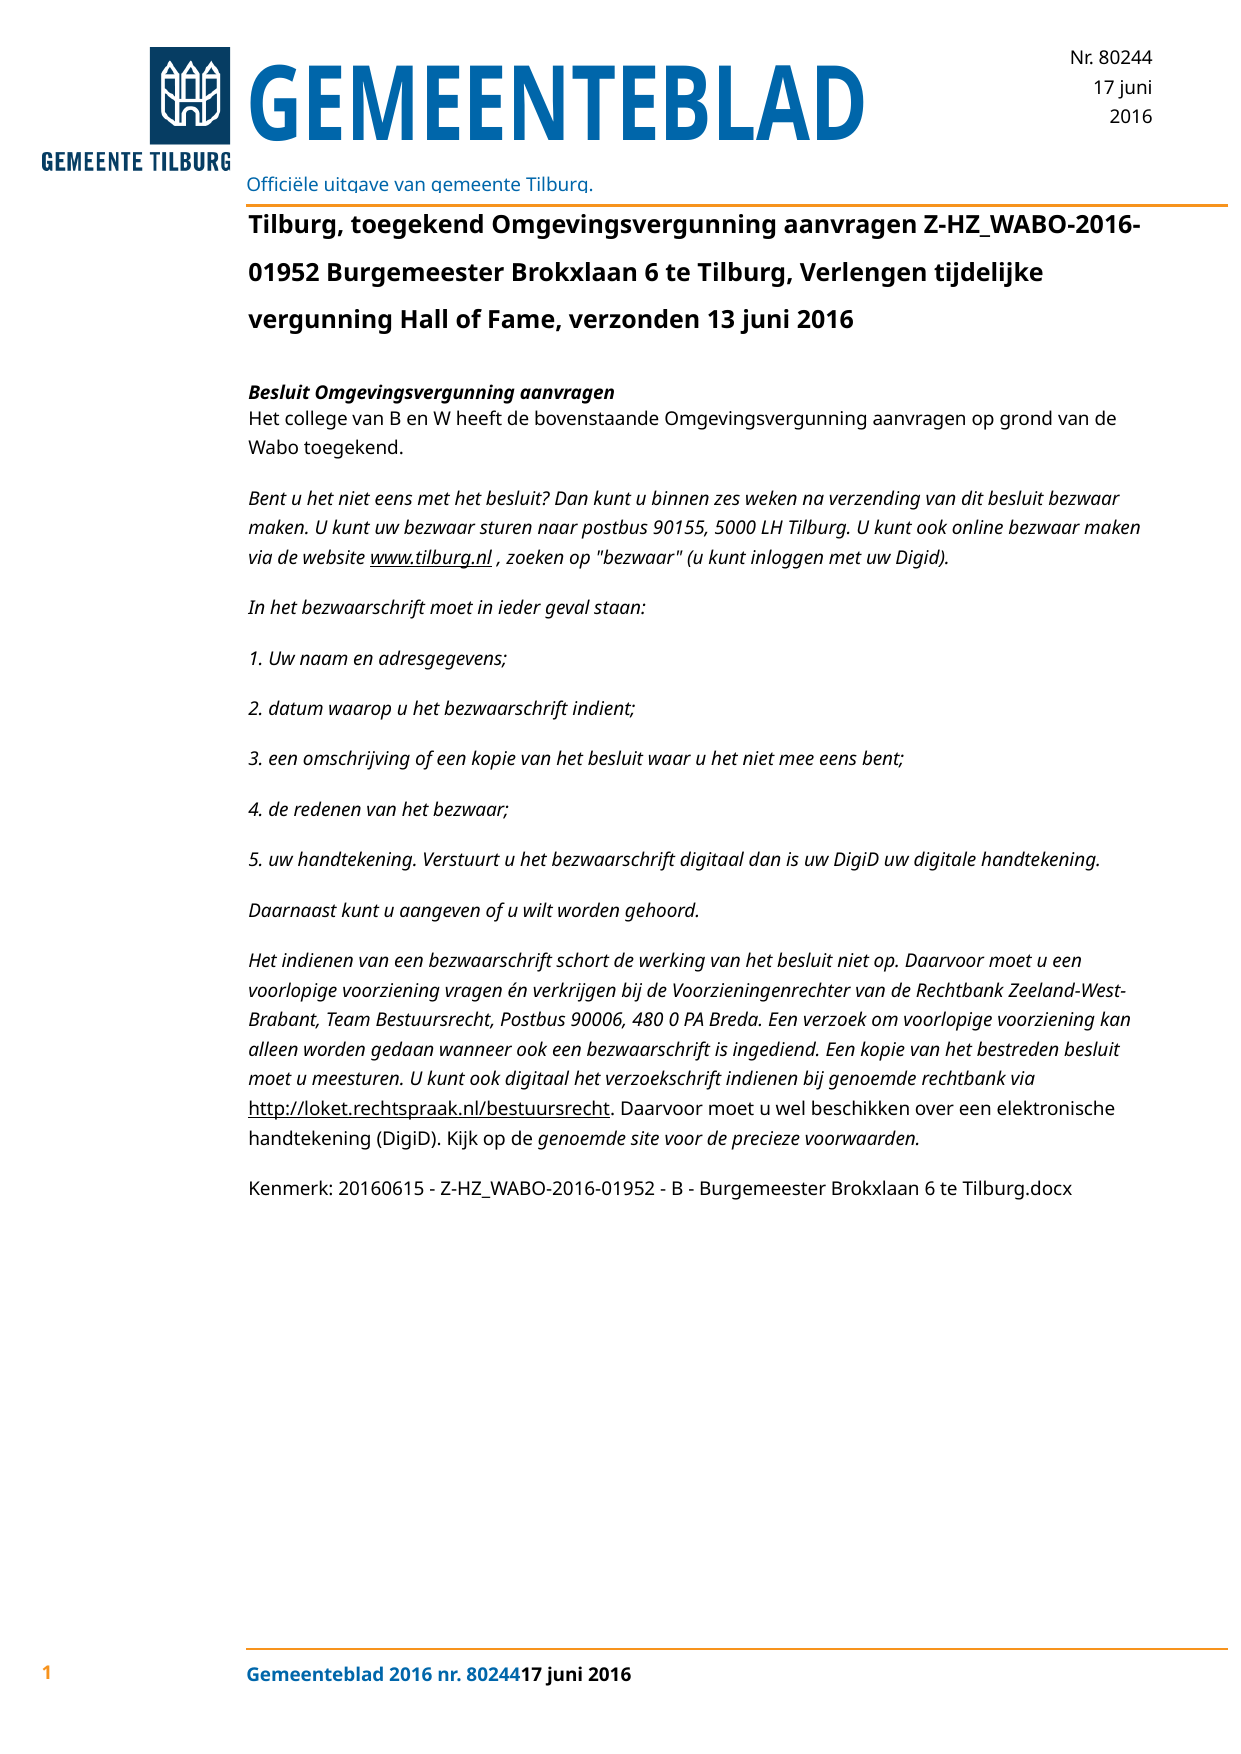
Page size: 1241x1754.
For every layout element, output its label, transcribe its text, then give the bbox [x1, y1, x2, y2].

text In het bezwaarschrift moet in ieder geval staan: [248, 594, 1152, 620]
text Daarnaast kunt u aangeven of u wilt worden gehoord. [248, 897, 1152, 923]
text Het indienen van een bezwaarschrift schort de werking van het besluit niet op. Daarvoor moet u een voorlopige voorziening vragen én verkrijgen bij de Voorzieningenrechter van de Rechtbank Zeeland-West-Brabant, Team Bestuursrecht, Postbus 90006, 480 0 PA Breda. Een verzoek om voorlopige voorziening kan alleen worden gedaan wanneer ook een bezwaarschrift is ingediend. Een kopie van het bestreden besluit moet u meesturen. U kunt ook digitaal het verzoekschrift indienen bij genoemde rechtbank via http://loket.rechtspraak.nl/bestuursrecht. Daarvoor moet u wel beschikken over een elektronische handtekening (DigiD). Kijk op de genoemde site voor de precieze voorwaarden. [248, 947, 1152, 1151]
text Bent u het niet eens met het besluit? Dan kunt u binnen zes weken na verzending van dit besluit bezwaar maken. U kunt uw bezwaar sturen naar postbus 90155, 5000 LH Tilburg. U kunt ook online bezwaar maken via de website www.tilburg.nl , zoeken op "bezwaar" (u kunt inloggen met uw Digid). [248, 485, 1152, 570]
text 2. datum waarop u het bezwaarschrift indient; [248, 695, 1152, 721]
text Tilburg, toegekend Omgevingsvergunning aanvragen Z-HZ_WABO-2016-01952 Burgemeester Brokxlaan 6 te Tilburg, Verlengen tijdelijke vergunning Hall of Fame, verzonden 13 juni 2016 [248, 207, 1152, 336]
text Kenmerk: 20160615 - Z-HZ_WABO-2016-01952 - B - Burgemeester Brokxlaan 6 te Tilburg.docx [248, 1175, 1152, 1201]
text 5. uw handtekening. Verstuurt u het bezwaarschrift digitaal dan is uw DigiD uw digitale handtekening. [248, 846, 1152, 872]
picture [41, 47, 231, 172]
text 3. een omschrijving of een kopie van het besluit waar u het niet mee eens bent; [248, 746, 1152, 771]
text Het college van B en W heeft de bovenstaande Omgevingsvergunning aanvragen op grond van de Wabo toegekend. [248, 405, 1152, 460]
text 4. de redenen van het bezwaar; [248, 796, 1152, 822]
text 1. Uw naam en adresgegevens; [248, 645, 1152, 671]
text Besluit Omgevingsvergunning aanvragen [248, 379, 1152, 405]
